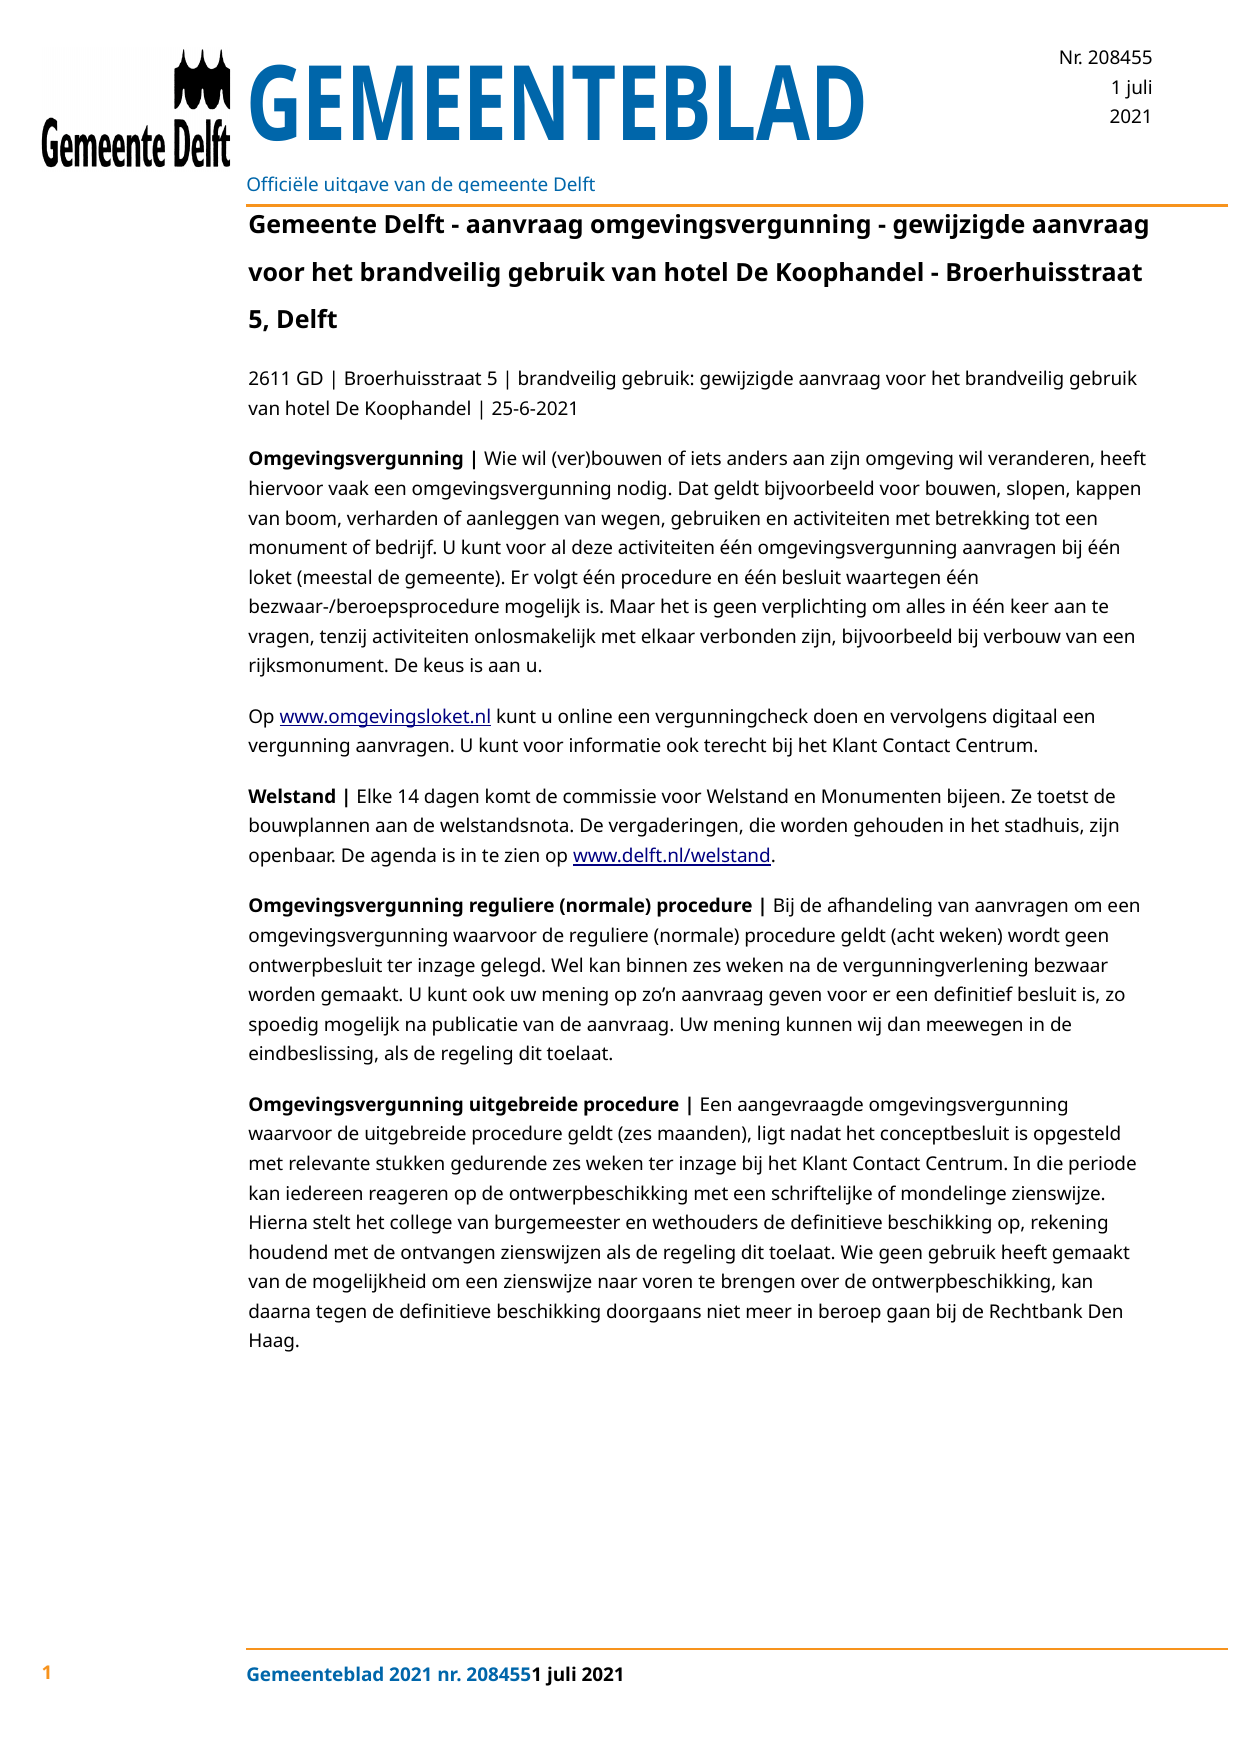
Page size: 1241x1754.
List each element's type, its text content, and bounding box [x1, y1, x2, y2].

text Gemeente Delft - aanvraag omgevingsvergunning - gewijzigde aanvraag voor het brandveilig gebruik van hotel De Koophandel - Broerhuisstraat 5, Delft [248, 207, 1152, 336]
picture [41, 47, 231, 172]
text Omgevingsvergunning reguliere (normale) procedure | Bij de afhandeling van aanvragen om een omgevingsvergunning waarvoor de reguliere (normale) procedure geldt (acht weken) wordt geen ontwerpbesluit ter inzage gelegd. Wel kan binnen zes weken na de vergunningverlening bezwaar worden gemaakt. U kunt ook uw mening op zo’n aanvraag geven voor er een definitief besluit is, zo spoedig mogelijk na publicatie van de aanvraag. Uw mening kunnen wij dan meewegen in de eindbeslissing, als de regeling dit toelaat. [248, 893, 1152, 1066]
text 2611 GD | Broerhuisstraat 5 | brandveilig gebruik: gewijzigde aanvraag voor het brandveilig gebruik van hotel De Koophandel | 25-6-2021 [248, 366, 1152, 421]
text Welstand | Elke 14 dagen komt de commissie voor Welstand en Monumenten bijeen. Ze toetst de bouwplannen aan de welstandsnota. De vergaderingen, die worden gehouden in het stadhuis, zijn openbaar. De agenda is in te zien op www.delft.nl/welstand. [248, 783, 1152, 868]
text Op www.omgevingsloket.nl kunt u online een vergunningcheck doen en vervolgens digitaal een vergunning aanvragen. U kunt voor informatie ook terecht bij het Klant Contact Centrum. [248, 703, 1152, 758]
text Omgevingsvergunning | Wie wil (ver)bouwen of iets anders aan zijn omgeving wil veranderen, heeft hiervoor vaak een omgevingsvergunning nodig. Dat geldt bijvoorbeeld voor bouwen, slopen, kappen van boom, verharden of aanleggen van wegen, gebruiken en activiteiten met betrekking tot een monument of bedrijf. U kunt voor al deze activiteiten één omgevingsvergunning aanvragen bij één loket (meestal de gemeente). Er volgt één procedure en één besluit waartegen één bezwaar-/beroepsprocedure mogelijk is. Maar het is geen verplichting om alles in één keer aan te vragen, tenzij activiteiten onlosmakelijk met elkaar verbonden zijn, bijvoorbeeld bij verbouw van een rijksmonument. De keus is aan u. [248, 446, 1152, 678]
text Omgevingsvergunning uitgebreide procedure | Een aangevraagde omgevingsvergunning waarvoor de uitgebreide procedure geldt (zes maanden), ligt nadat het conceptbesluit is opgesteld met relevante stukken gedurende zes weken ter inzage bij het Klant Contact Centrum. In die periode kan iedereen reageren op de ontwerpbeschikking met een schriftelijke of mondelinge zienswijze. Hierna stelt het college van burgemeester en wethouders de definitieve beschikking op, rekening houdend met de ontvangen zienswijzen als de regeling dit toelaat. Wie geen gebruik heeft gemaakt van de mogelijkheid om een zienswijze naar voren te brengen over de ontwerpbeschikking, kan daarna tegen de definitieve beschikking doorgaans niet meer in beroep gaan bij de Rechtbank Den Haag. [248, 1091, 1152, 1353]
